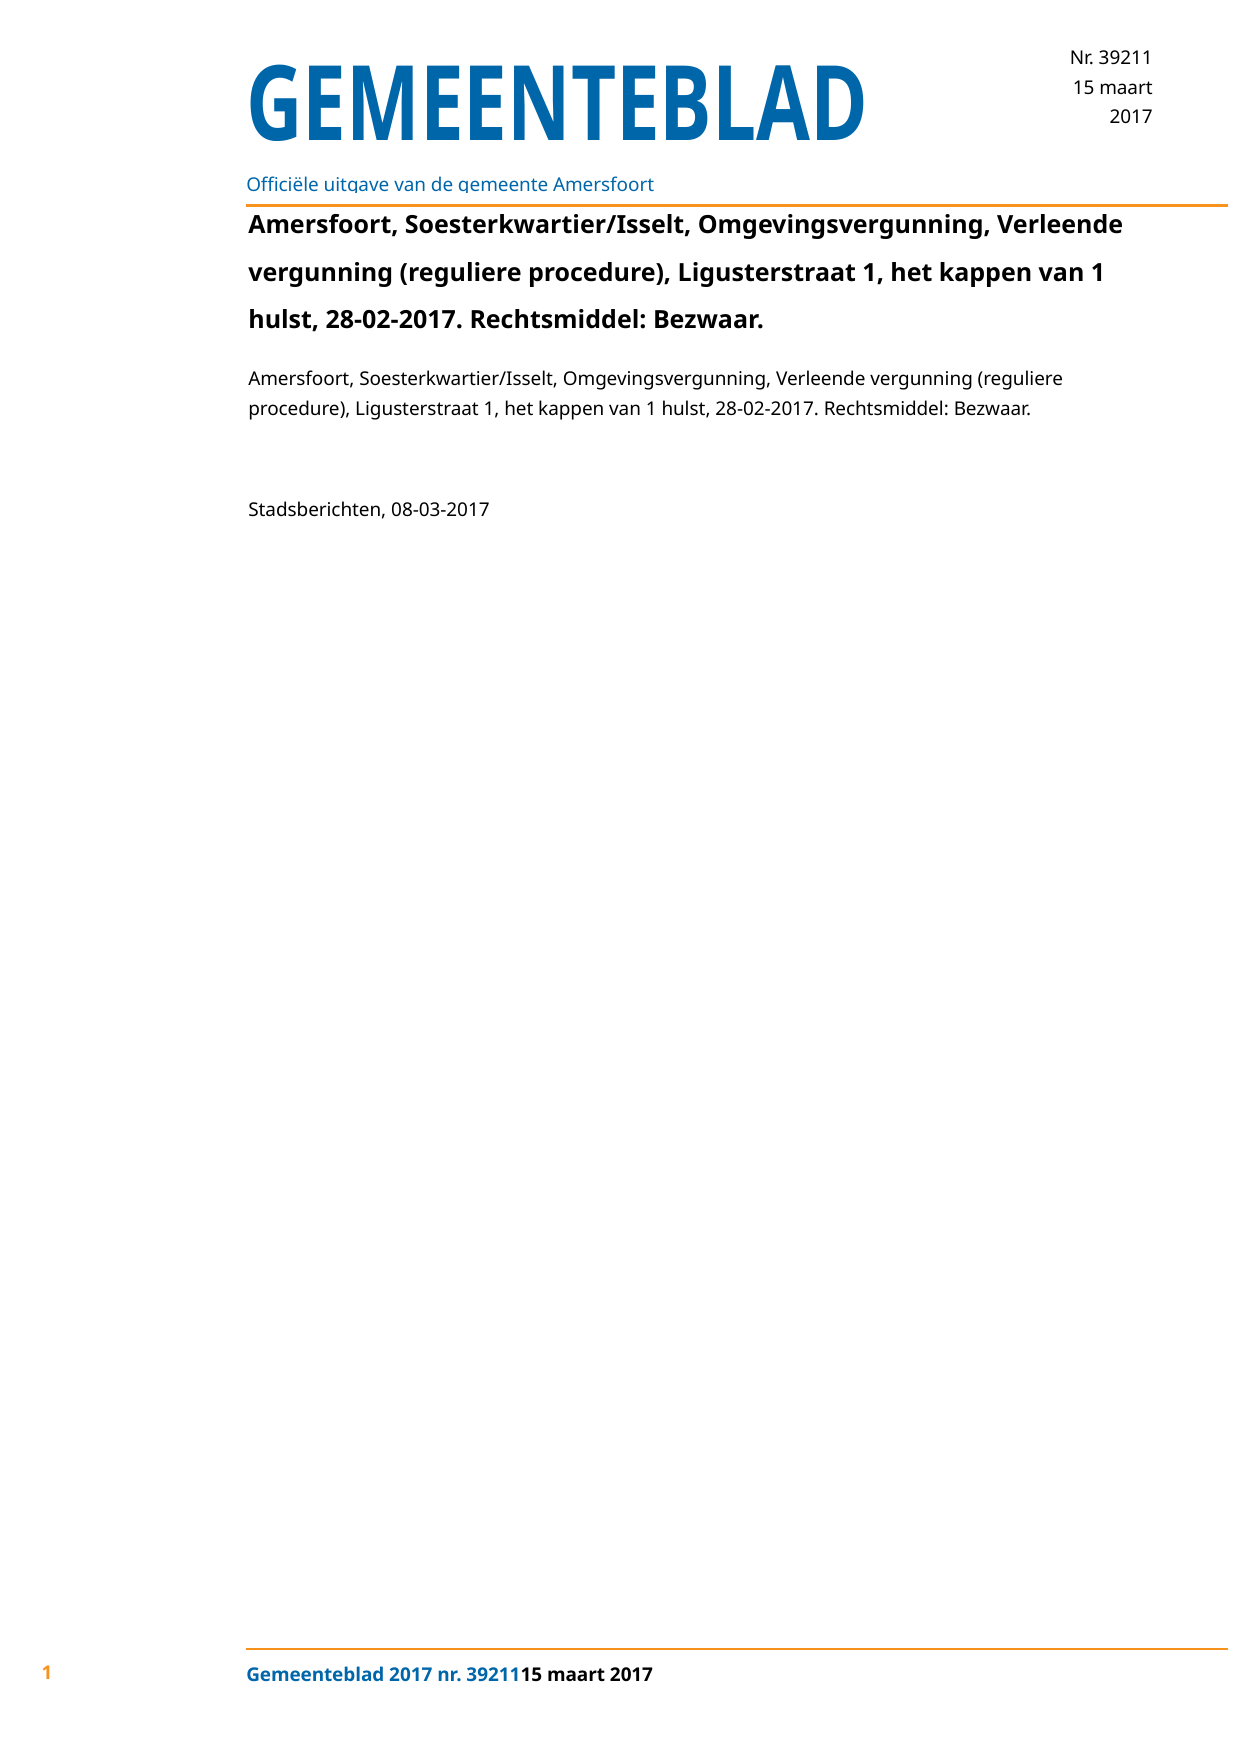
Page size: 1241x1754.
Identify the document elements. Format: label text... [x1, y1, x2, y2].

text Stadsberichten, 08-03-2017 [248, 496, 1152, 522]
text Amersfoort, Soesterkwartier/Isselt, Omgevingsvergunning, Verleende vergunning (reguliere procedure), Ligusterstraat 1, het kappen van 1 hulst, 28-02-2017. Rechtsmiddel: Bezwaar. [248, 366, 1152, 421]
text Amersfoort, Soesterkwartier/Isselt, Omgevingsvergunning, Verleende vergunning (reguliere procedure), Ligusterstraat 1, het kappen van 1 hulst, 28-02-2017. Rechtsmiddel: Bezwaar. [248, 207, 1152, 336]
picture [41, 47, 231, 172]
